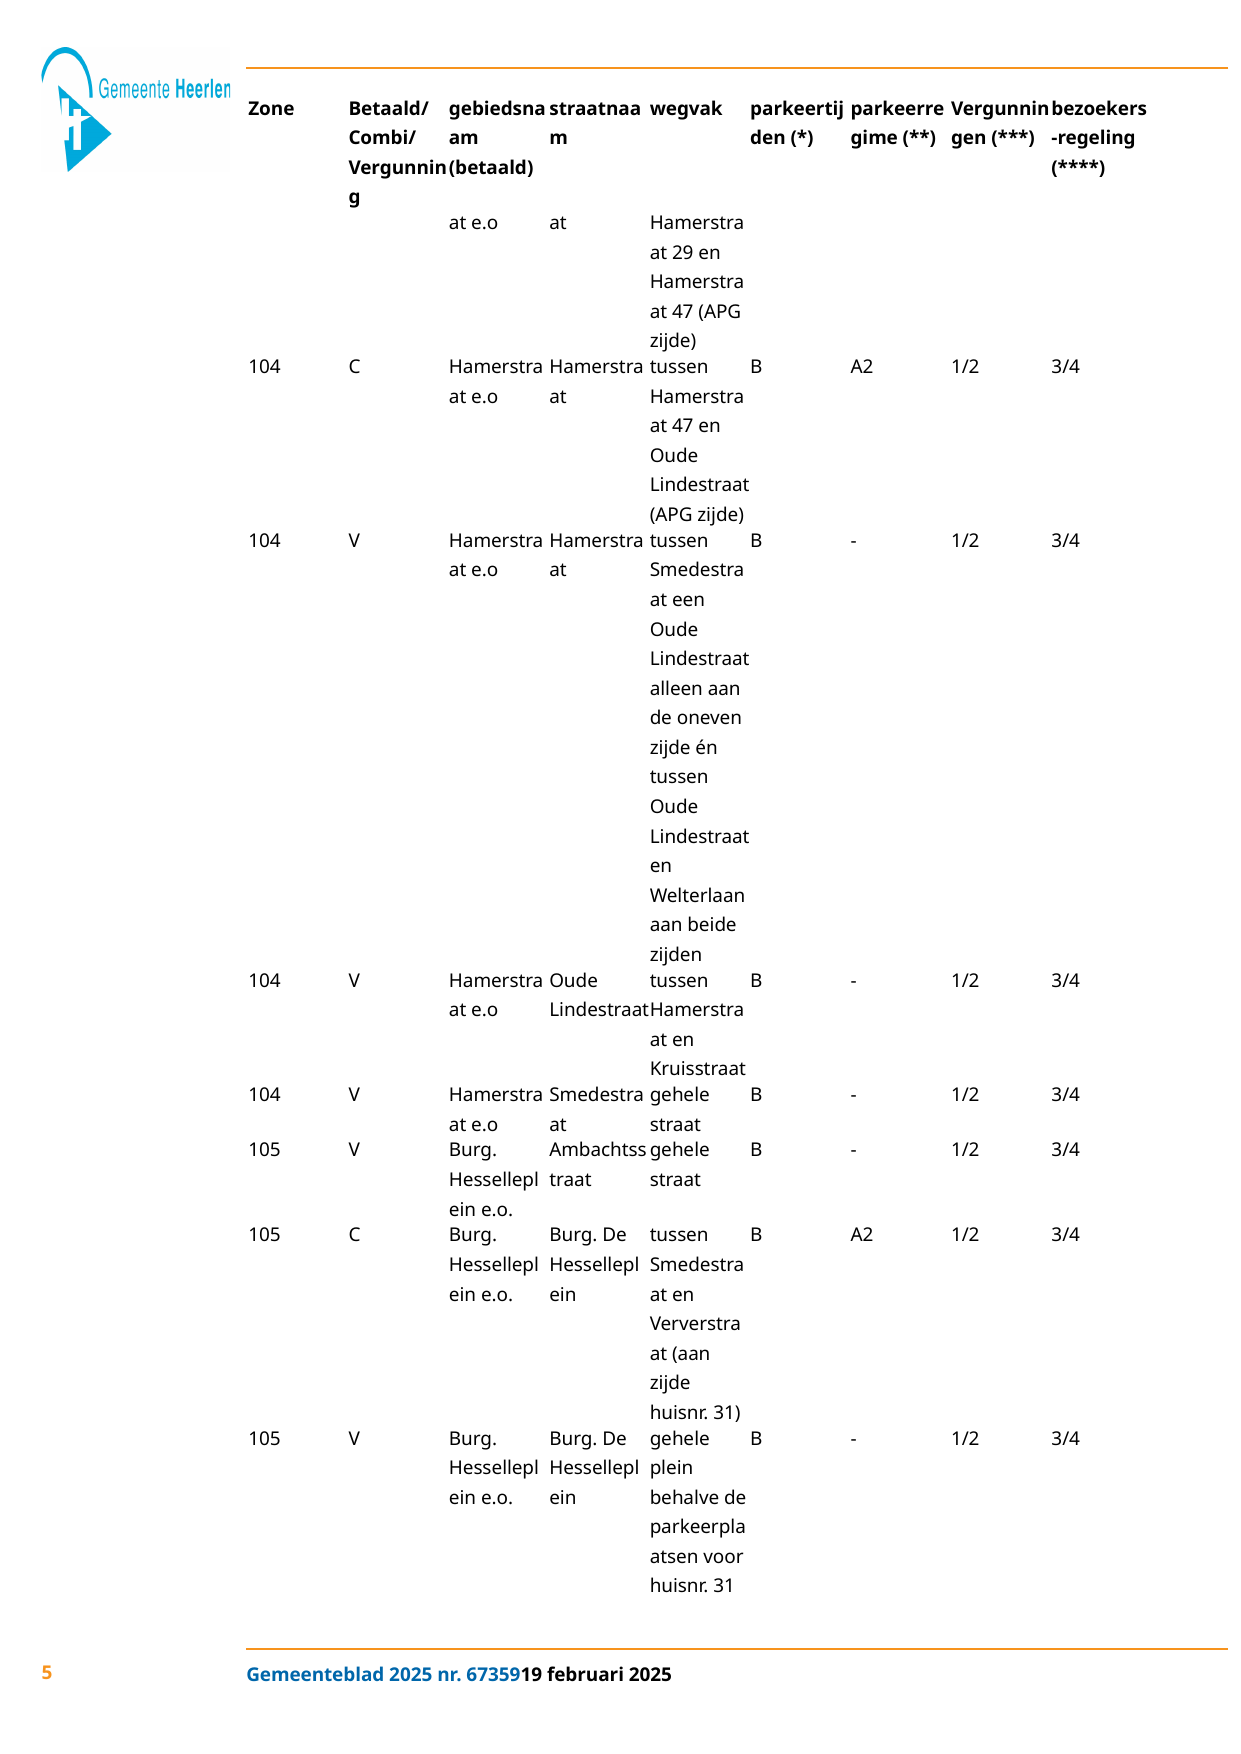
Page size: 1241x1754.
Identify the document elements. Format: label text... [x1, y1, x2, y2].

table_cell - [850, 527, 951, 967]
table_header Zone [248, 95, 348, 209]
table_cell 1/2 [951, 1425, 1051, 1598]
table_cell [248, 209, 348, 353]
table_cell V [348, 527, 449, 967]
table_cell [850, 209, 951, 353]
table_cell B [750, 1081, 850, 1137]
table_header parkeerregime (**) [850, 95, 951, 209]
table_cell tussen Smedestraat een Oude Lindestraat alleen aan de oneven zijde én tussen Oude Lindestraat en Welterlaan aan beide zijden [650, 527, 750, 967]
table_cell 104 [248, 1081, 348, 1137]
table_cell 3/4 [1051, 353, 1152, 527]
picture [41, 47, 231, 172]
table_cell 3/4 [1051, 967, 1152, 1081]
table_cell Burg. De Hesselleplein [549, 1222, 649, 1425]
table_cell B [750, 1137, 850, 1222]
table_cell [750, 209, 850, 353]
table_cell tussen Hamerstraat 47 en Oude Lindestraat (APG zijde) [650, 353, 750, 527]
table_cell B [750, 1222, 850, 1425]
table_cell 3/4 [1051, 1137, 1152, 1222]
table_cell - [850, 1425, 951, 1598]
table_cell gehele straat [650, 1081, 750, 1137]
picture [41, 47, 59, 70]
table_cell Hamerstraat 29 en Hamerstraat 47 (APG zijde) [650, 209, 750, 353]
table_cell Hamerstraat e.o [449, 527, 549, 967]
table_cell 1/2 [951, 1222, 1051, 1425]
table_cell Burg. Hesselleplein e.o. [449, 1425, 549, 1598]
table_cell [951, 209, 1051, 353]
table_cell 1/2 [951, 353, 1051, 527]
table_cell Burg. Hesselleplein e.o. [449, 1222, 549, 1425]
table_cell Oude Lindestraat [549, 967, 649, 1081]
table_cell B [750, 967, 850, 1081]
table_header wegvak [650, 95, 750, 209]
table_header Betaald/ Combi/ Vergunning [348, 95, 449, 209]
table_header bezoekers-regeling (****) [1051, 95, 1152, 209]
table_cell Hamerstraat [549, 527, 649, 967]
table_cell 104 [248, 527, 348, 967]
table_cell tussen Smedestraat en Ververstraat (aan zijde huisnr. 31) [650, 1222, 750, 1425]
table_cell 105 [248, 1425, 348, 1598]
table_cell A2 [850, 353, 951, 527]
table_cell gehele plein behalve de parkeerplaatsen voor huisnr. 31 [650, 1425, 750, 1598]
table_cell C [348, 353, 449, 527]
table_cell 1/2 [951, 967, 1051, 1081]
table_cell 104 [248, 353, 348, 527]
table_cell gehele straat [650, 1137, 750, 1222]
table_cell Burg. De Hesselleplein [549, 1425, 649, 1598]
table_cell 1/2 [951, 527, 1051, 967]
table_cell 3/4 [1051, 527, 1152, 967]
table_cell Ambachtsstraat [549, 1137, 649, 1222]
table_cell Hamerstraat e.o [449, 1081, 549, 1137]
table_cell 3/4 [1051, 1222, 1152, 1425]
table_cell [1051, 209, 1152, 353]
table_cell 105 [248, 1137, 348, 1222]
table_cell tussen Hamerstraat en Kruisstraat [650, 967, 750, 1081]
table_cell V [348, 1137, 449, 1222]
table_cell 104 [248, 967, 348, 1081]
table_cell - [850, 967, 951, 1081]
table_cell 1/2 [951, 1081, 1051, 1137]
table_cell Hamerstraat e.o [449, 967, 549, 1081]
table_cell Hamerstraat e.o [449, 353, 549, 527]
table_cell C [348, 1222, 449, 1425]
table_cell - [850, 1137, 951, 1222]
table_cell B [750, 1425, 850, 1598]
table_cell Burg. Hesselleplein e.o. [449, 1137, 549, 1222]
table_cell at e.o [449, 209, 549, 353]
table_cell [348, 209, 449, 353]
table_cell Smedestraat [549, 1081, 649, 1137]
table_cell V [348, 1081, 449, 1137]
table_cell A2 [850, 1222, 951, 1425]
table_cell B [750, 527, 850, 967]
table_cell 105 [248, 1222, 348, 1425]
table_cell at [549, 209, 649, 353]
table_cell V [348, 967, 449, 1081]
table_header gebiedsnaam (betaald) [449, 95, 549, 209]
table_cell B [750, 353, 850, 527]
table_cell 1/2 [951, 1137, 1051, 1222]
table_header straatnaam [549, 95, 649, 209]
table_cell Hamerstraat [549, 353, 649, 527]
table_header parkeertijden (*) [750, 95, 850, 209]
table_cell V [348, 1425, 449, 1598]
table_header Vergunningen (***) [951, 95, 1051, 209]
table_cell 3/4 [1051, 1081, 1152, 1137]
table_cell 3/4 [1051, 1425, 1152, 1598]
table_cell - [850, 1081, 951, 1137]
